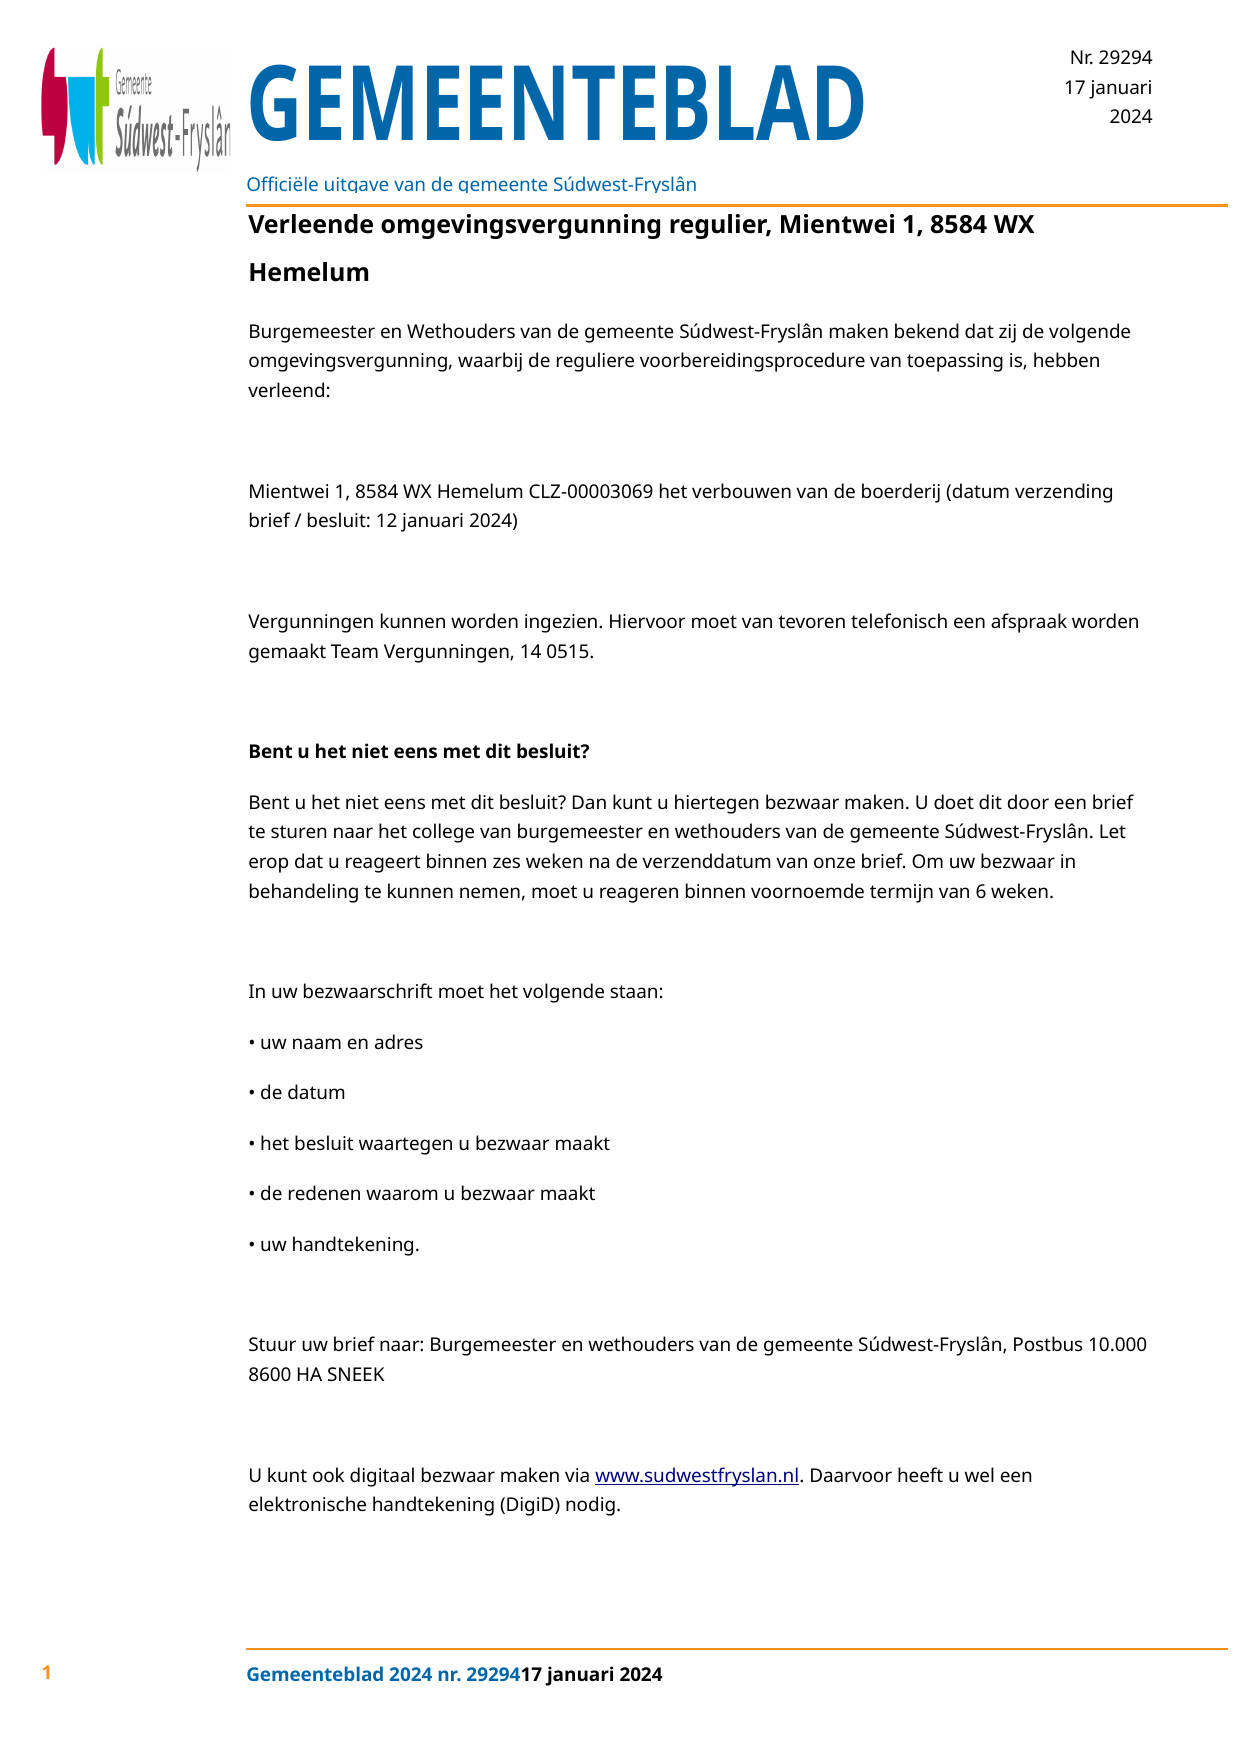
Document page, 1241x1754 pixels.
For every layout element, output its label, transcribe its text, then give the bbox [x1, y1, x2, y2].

text • de datum [248, 1079, 1152, 1105]
picture [41, 47, 231, 172]
text Bent u het niet eens met dit besluit? [248, 739, 1152, 764]
text Verleende omgevingsvergunning regulier, Mientwei 1, 8584 WX Hemelum [248, 207, 1152, 288]
text U kunt ook digitaal bezwaar maken via www.sudwestfryslan.nl. Daarvoor heeft u wel een elektronische handtekening (DigiD) nodig. [248, 1462, 1152, 1517]
text • het besluit waartegen u bezwaar maakt [248, 1130, 1152, 1156]
text • de redenen waarom u bezwaar maakt [248, 1180, 1152, 1206]
text • uw handtekening. [248, 1231, 1152, 1257]
text Burgemeester en Wethouders van de gemeente Súdwest-Fryslân maken bekend dat zij de volgende omgevingsvergunning, waarbij de reguliere voorbereidingsprocedure van toepassing is, hebben verleend: [248, 318, 1152, 403]
text • uw naam en adres [248, 1029, 1152, 1055]
text In uw bezwaarschrift moet het volgende staan: [248, 979, 1152, 1004]
text Mientwei 1, 8584 WX Hemelum CLZ-00003069 het verbouwen van de boerderij (datum verzending brief / besluit: 12 januari 2024) [248, 478, 1152, 533]
text Stuur uw brief naar: Burgemeester en wethouders van de gemeente Súdwest-Fryslân, Postbus 10.000 8600 HA SNEEK [248, 1332, 1152, 1387]
text Vergunningen kunnen worden ingezien. Hiervoor moet van tevoren telefonisch een afspraak worden gemaakt Team Vergunningen, 14 0515. [248, 608, 1152, 664]
text Bent u het niet eens met dit besluit? Dan kunt u hiertegen bezwaar maken. U doet dit door een brief te sturen naar het college van burgemeester en wethouders van de gemeente Súdwest-Fryslân. Let erop dat u reageert binnen zes weken na de verzenddatum van onze brief. Om uw bezwaar in behandeling te kunnen nemen, moet u reageren binnen voornoemde termijn van 6 weken. [248, 789, 1152, 904]
